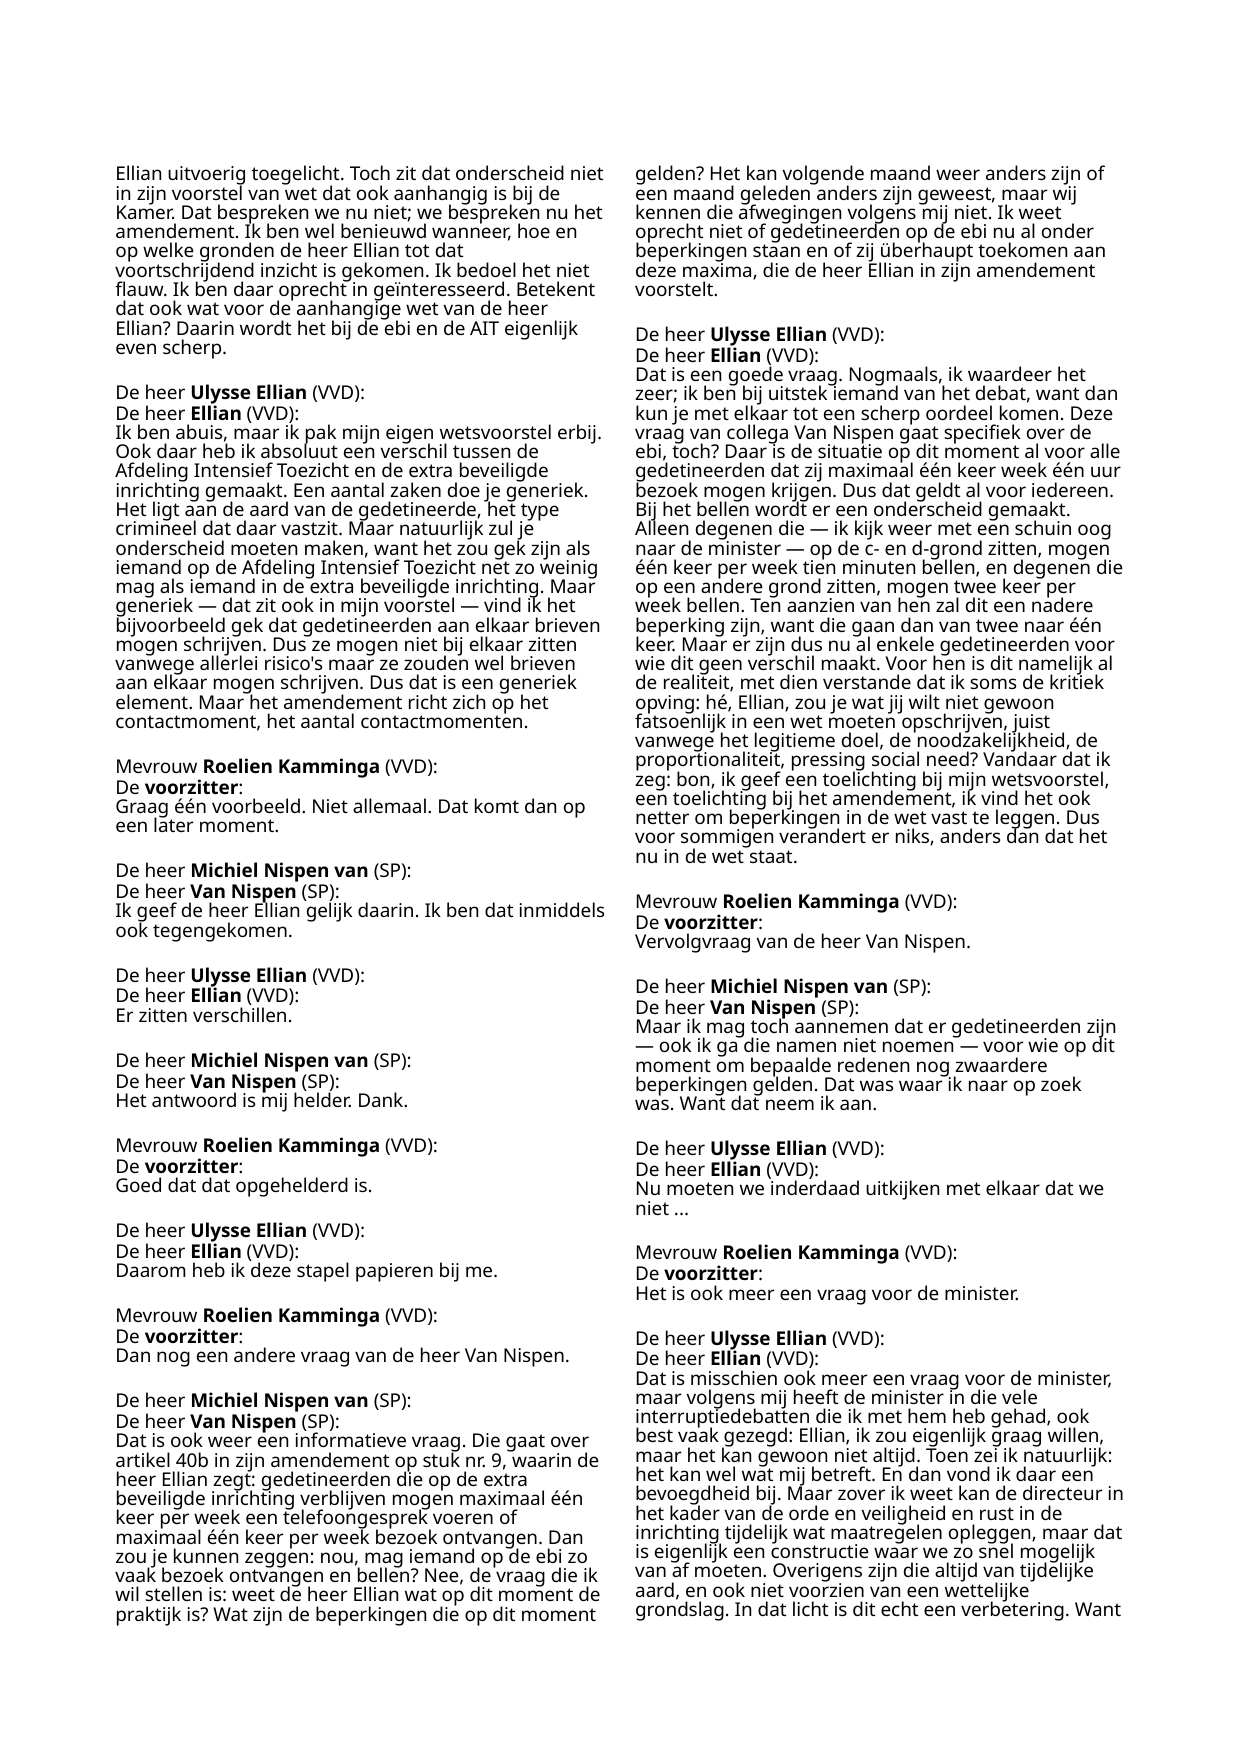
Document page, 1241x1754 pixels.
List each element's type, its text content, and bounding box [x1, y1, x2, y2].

text De heer Ellian (VVD): [635, 1161, 1125, 1180]
text Ik geef de heer Ellian gelijk daarin. Ik ben dat inmiddels ook tegengekomen. [115, 902, 605, 941]
text De heer Ellian (VVD): [635, 347, 1125, 366]
text Het antwoord is mij helder. Dank. [115, 1092, 605, 1111]
text De heer Van Nispen (SP): [635, 999, 1125, 1018]
text Mevrouw Roelien Kamminga (VVD): [115, 1132, 605, 1158]
text Dat is misschien ook meer een vraag voor de minister, maar volgens mij heeft de minister in die vele interruptiedebatten die ik met hem heb gehad, ook best vaak gezegd: Ellian, ik zou eigenlijk graag willen, maar het kan gewoon niet altijd. Toen zei ik natuurlijk: het kan wel wat mij betreft. En dan vond ik daar een bevoegdheid bij. Maar zover ik weet kan de directeur in het kader van de orde en veiligheid en rust in de inrichting tijdelijk wat maatregelen opleggen, maar dat is eigenlijk een constructie waar we zo snel mogelijk van af moeten. Overigens zijn die altijd van tijdelijke aard, en ook niet voorzien van een wettelijke grondslag. In dat licht is dit echt een verbetering. Want [635, 1370, 1125, 1620]
text Mevrouw Roelien Kamminga (VVD): [635, 888, 1125, 914]
text De voorzitter: [635, 1265, 1125, 1284]
text Dan nog een andere vraag van de heer Van Nispen. [115, 1347, 605, 1366]
text De voorzitter: [115, 1158, 605, 1177]
text De heer Ellian (VVD): [115, 1243, 605, 1262]
text Ik ben abuis, maar ik pak mijn eigen wetsvoorstel erbij. Ook daar heb ik absoluut een verschil tussen de Afdeling Intensief Toezicht en de extra beveiligde inrichting gemaakt. Een aantal zaken doe je generiek. Het ligt aan de aard van de gedetineerde, het type crimineel dat daar vastzit. Maar natuurlijk zul je onderscheid moeten maken, want het zou gek zijn als iemand op de Afdeling Intensief Toezicht net zo weinig mag als iemand in de extra beveiligde inrichting. Maar generiek — dat zit ook in mijn voorstel — vind ik het bijvoorbeeld gek dat gedetineerden aan elkaar brieven mogen schrijven. Dus ze mogen niet bij elkaar zitten vanwege allerlei risico's maar ze zouden wel brieven aan elkaar mogen schrijven. Dus dat is een generiek element. Maar het amendement richt zich op het contactmoment, het aantal contactmomenten. [115, 424, 605, 732]
text De heer Michiel Nispen van (SP): [635, 973, 1125, 999]
text Maar ik mag toch aannemen dat er gedetineerden zijn — ook ik ga die namen niet noemen — voor wie op dit moment om bepaalde redenen nog zwaardere beperkingen gelden. Dat was waar ik naar op zoek was. Want dat neem ik aan. [635, 1018, 1125, 1114]
text De voorzitter: [635, 914, 1125, 933]
text Vervolgvraag van de heer Van Nispen. [635, 933, 1125, 952]
text De voorzitter: [115, 1328, 605, 1347]
text Mevrouw Roelien Kamminga (VVD): [635, 1239, 1125, 1265]
text De voorzitter: [115, 779, 605, 798]
text De heer Ulysse Ellian (VVD): [635, 1135, 1125, 1161]
text De heer Ellian (VVD): [115, 404, 605, 424]
text Goed dat dat opgehelderd is. [115, 1177, 605, 1196]
text De heer Ulysse Ellian (VVD): [635, 321, 1125, 347]
text Mevrouw Roelien Kamminga (VVD): [115, 753, 605, 779]
text De heer Michiel Nispen van (SP): [115, 857, 605, 883]
text Nu moeten we inderdaad uitkijken met elkaar dat we niet ... [635, 1180, 1125, 1219]
text De heer Ulysse Ellian (VVD): [115, 1217, 605, 1243]
text De heer Ellian (VVD): [115, 987, 605, 1007]
text Graag één voorbeeld. Niet allemaal. Dat komt dan op een later moment. [115, 798, 605, 837]
text Het is ook meer een vraag voor de minister. [635, 1284, 1125, 1304]
text gelden? Het kan volgende maand weer anders zijn of een maand geleden anders zijn geweest, maar wij kennen die afwegingen volgens mij niet. Ik weet oprecht niet of gedetineerden op de ebi nu al onder beperkingen staan en of zij überhaupt toekomen aan deze maxima, die de heer Ellian in zijn amendement voorstelt. [635, 165, 1125, 300]
text Dat is een goede vraag. Nogmaals, ik waardeer het zeer; ik ben bij uitstek iemand van het debat, want dan kun je met elkaar tot een scherp oordeel komen. Deze vraag van collega Van Nispen gaat specifiek over de ebi, toch? Daar is de situatie op dit moment al voor alle gedetineerden dat zij maximaal één keer week één uur bezoek mogen krijgen. Dus dat geldt al voor iedereen. Bij het bellen wordt er een onderscheid gemaakt. Alleen degenen die — ik kijk weer met een schuin oog naar de minister — op de c- en d-grond zitten, mogen één keer per week tien minuten bellen, en degenen die op een andere grond zitten, mogen twee keer per week bellen. Ten aanzien van hen zal dit een nadere beperking zijn, want die gaan dan van twee naar één keer. Maar er zijn dus nu al enkele gedetineerden voor wie dit geen verschil maakt. Voor hen is dit namelijk al de realiteit, met dien verstande dat ik soms de kritiek opving: hé, Ellian, zou je wat jij wilt niet gewoon fatsoenlijk in een wet moeten opschrijven, juist vanwege het legitieme doel, de noodzakelijkheid, de proportionaliteit, pressing social need? Vandaar dat ik zeg: bon, ik geef een toelichting bij mijn wetsvoorstel, een toelichting bij het amendement, ik vind het ook netter om beperkingen in de wet vast te leggen. Dus voor sommigen verandert er niks, anders dan dat het nu in de wet staat. [635, 366, 1125, 867]
text Ellian uitvoerig toegelicht. Toch zit dat onderscheid niet in zijn voorstel van wet dat ook aanhangig is bij de Kamer. Dat bespreken we nu niet; we bespreken nu het amendement. Ik ben wel benieuwd wanneer, hoe en op welke gronden de heer Ellian tot dat voortschrijdend inzicht is gekomen. Ik bedoel het niet flauw. Ik ben daar oprecht in geïnteresseerd. Betekent dat ook wat voor de aanhangige wet van de heer Ellian? Daarin wordt het bij de ebi en de AIT eigenlijk even scherp. [115, 165, 605, 358]
text De heer Ellian (VVD): [635, 1350, 1125, 1370]
text Daarom heb ik deze stapel papieren bij me. [115, 1262, 605, 1281]
text De heer Van Nispen (SP): [115, 883, 605, 902]
text De heer Van Nispen (SP): [115, 1413, 605, 1432]
text De heer Ulysse Ellian (VVD): [115, 379, 605, 404]
text De heer Ulysse Ellian (VVD): [115, 962, 605, 987]
text De heer Ulysse Ellian (VVD): [635, 1325, 1125, 1350]
text De heer Michiel Nispen van (SP): [115, 1047, 605, 1073]
text Dat is ook weer een informatieve vraag. Die gaat over artikel 40b in zijn amendement op stuk nr. 9, waarin de heer Ellian zegt: gedetineerden die op de extra beveiligde inrichting verblijven mogen maximaal één keer per week een telefoongesprek voeren of maximaal één keer per week bezoek ontvangen. Dan zou je kunnen zeggen: nou, mag iemand op de ebi zo vaak bezoek ontvangen en bellen? Nee, de vraag die ik wil stellen is: weet de heer Ellian wat op dit moment de praktijk is? Wat zijn de beperkingen die op dit moment [115, 1432, 605, 1625]
text Mevrouw Roelien Kamminga (VVD): [115, 1302, 605, 1328]
text Er zitten verschillen. [115, 1007, 605, 1026]
text De heer Michiel Nispen van (SP): [115, 1387, 605, 1413]
text De heer Van Nispen (SP): [115, 1073, 605, 1092]
